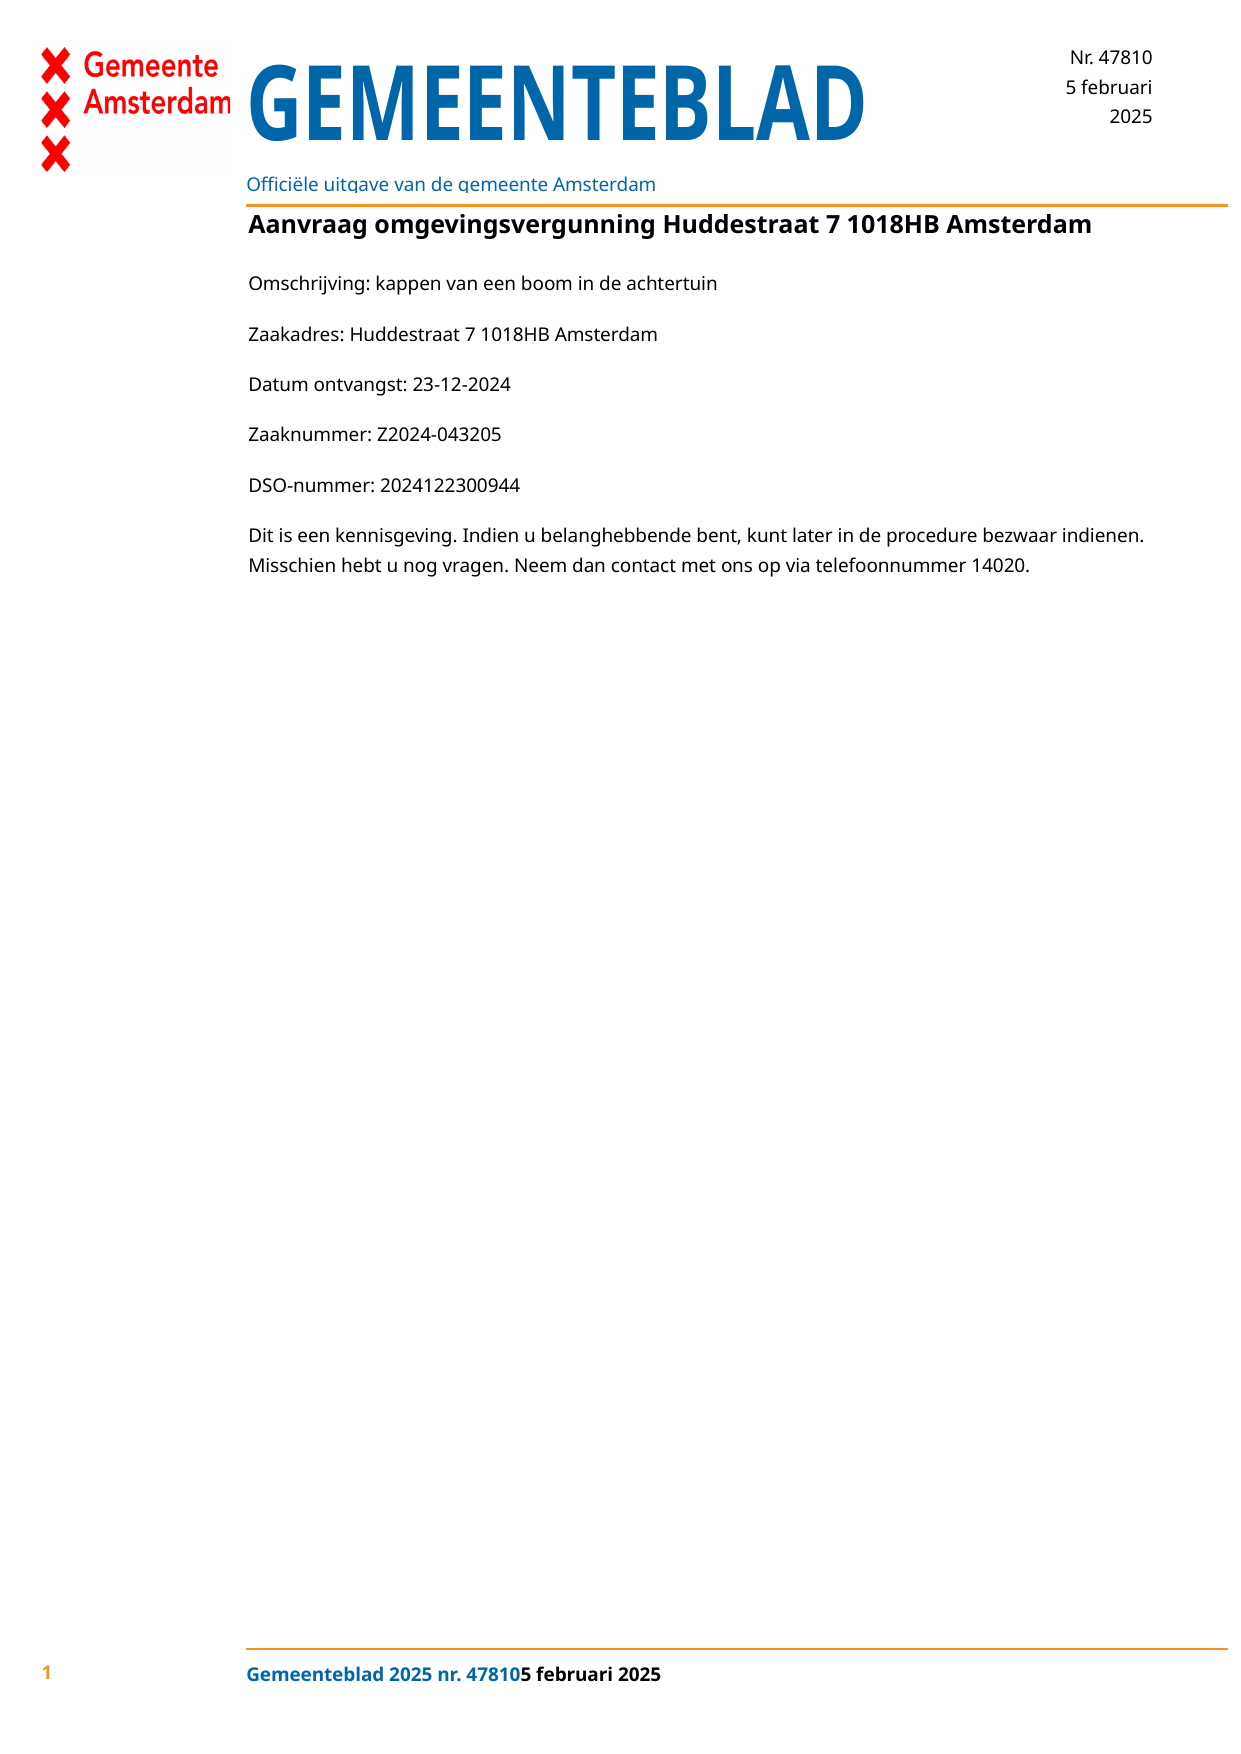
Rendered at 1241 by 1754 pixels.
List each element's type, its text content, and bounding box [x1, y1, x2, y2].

text Zaakadres: Huddestraat 7 1018HB Amsterdam [248, 321, 1152, 346]
text Zaaknummer: Z2024-043205 [248, 422, 1152, 447]
text DSO-nummer: 2024122300944 [248, 472, 1152, 498]
picture [41, 47, 231, 172]
text Dit is een kennisgeving. Indien u belanghebbende bent, kunt later in de procedure bezwaar indienen. Misschien hebt u nog vragen. Neem dan contact met ons op via telefoonnummer 14020. [248, 522, 1152, 578]
text Datum ontvangst: 23-12-2024 [248, 371, 1152, 397]
text Omschrijving: kappen van een boom in de achtertuin [248, 270, 1152, 296]
text Aanvraag omgevingsvergunning Huddestraat 7 1018HB Amsterdam [248, 207, 1152, 241]
